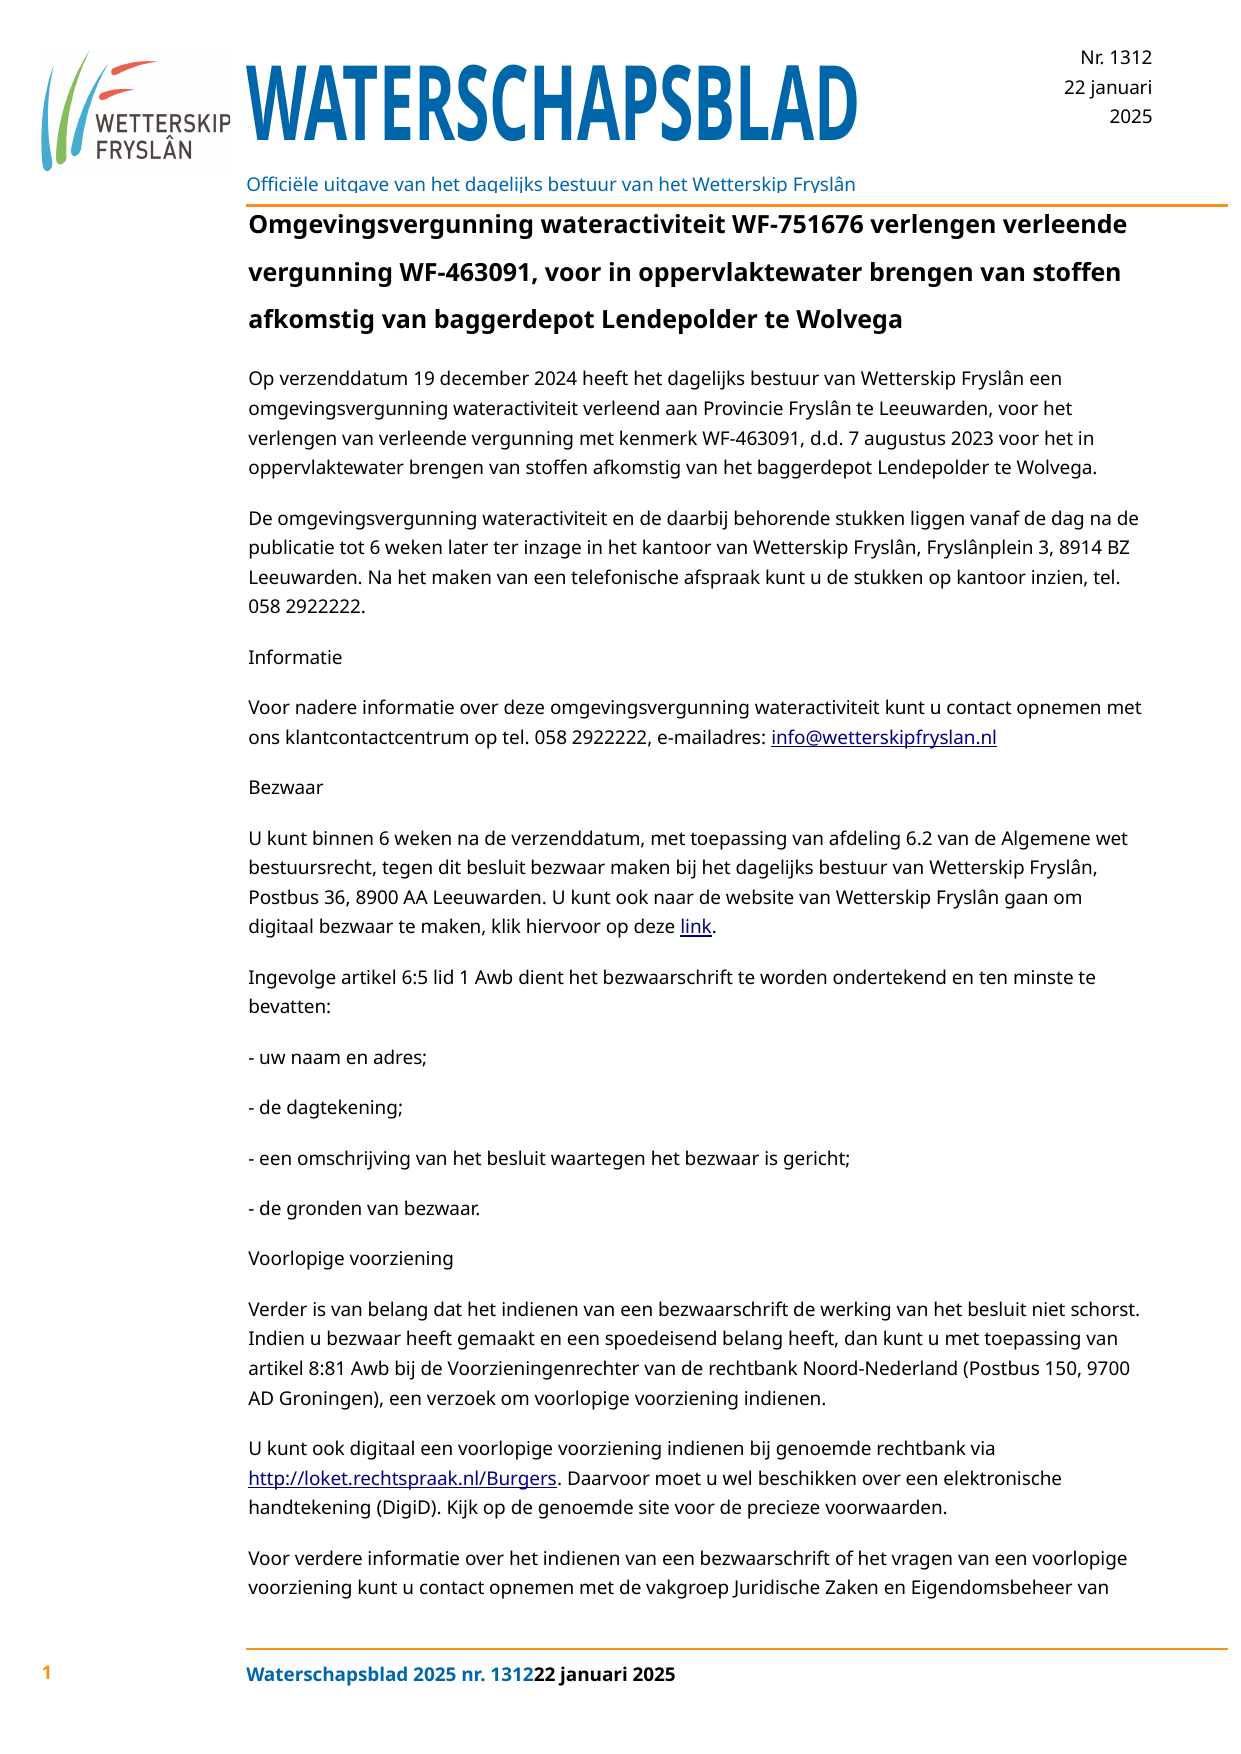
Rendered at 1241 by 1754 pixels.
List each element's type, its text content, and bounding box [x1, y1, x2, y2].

text Bezwaar [248, 774, 1152, 800]
text De omgevingsvergunning wateractiviteit en de daarbij behorende stukken liggen vanaf de dag na de publicatie tot 6 weken later ter inzage in het kantoor van Wetterskip Fryslân, Fryslânplein 3, 8914 BZ Leeuwarden. Na het maken van een telefonische afspraak kunt u de stukken op kantoor inzien, tel. 058 2922222. [248, 505, 1152, 619]
text Verder is van belang dat het indienen van een bezwaarschrift de werking van het besluit niet schorst. Indien u bezwaar heeft gemaakt en een spoedeisend belang heeft, dan kunt u met toepassing van artikel 8:81 Awb bij de Voorzieningenrechter van de rechtbank Noord-Nederland (Postbus 150, 9700 AD Groningen), een verzoek om voorlopige voorziening indienen. [248, 1296, 1152, 1410]
text Voorlopige voorziening [248, 1246, 1152, 1271]
text - de gronden van bezwaar. [248, 1195, 1152, 1221]
text Ingevolge artikel 6:5 lid 1 Awb dient het bezwaarschrift te worden ondertekend en ten minste te bevatten: [248, 964, 1152, 1019]
text - uw naam en adres; [248, 1044, 1152, 1069]
picture [41, 47, 231, 172]
text Voor verdere informatie over het indienen van een bezwaarschrift of het vragen van een voorlopige voorziening kunt u contact opnemen met de vakgroep Juridische Zaken en Eigendomsbeheer van [248, 1545, 1152, 1600]
text - de dagtekening; [248, 1094, 1152, 1120]
text Voor nadere informatie over deze omgevingsvergunning wateractiviteit kunt u contact opnemen met ons klantcontactcentrum op tel. 058 2922222, e-mailadres: info@wetterskipfryslan.nl [248, 694, 1152, 749]
text Omgevingsvergunning wateractiviteit WF-751676 verlengen verleende vergunning WF-463091, voor in oppervlaktewater brengen van stoffen afkomstig van baggerdepot Lendepolder te Wolvega [248, 207, 1152, 336]
text U kunt binnen 6 weken na de verzenddatum, met toepassing van afdeling 6.2 van de Algemene wet bestuursrecht, tegen dit besluit bezwaar maken bij het dagelijks bestuur van Wetterskip Fryslân, Postbus 36, 8900 AA Leeuwarden. U kunt ook naar de website van Wetterskip Fryslân gaan om digitaal bezwaar te maken, klik hiervoor op deze link. [248, 825, 1152, 939]
text Op verzenddatum 19 december 2024 heeft het dagelijks bestuur van Wetterskip Fryslân een omgevingsvergunning wateractiviteit verleend aan Provincie Fryslân te Leeuwarden, voor het verlengen van verleende vergunning met kenmerk WF-463091, d.d. 7 augustus 2023 voor het in oppervlaktewater brengen van stoffen afkomstig van het baggerdepot Lendepolder te Wolvega. [248, 366, 1152, 480]
text U kunt ook digitaal een voorlopige voorziening indienen bij genoemde rechtbank via http://loket.rechtspraak.nl/Burgers. Daarvoor moet u wel beschikken over een elektronische handtekening (DigiD). Kijk op de genoemde site voor de precieze voorwaarden. [248, 1435, 1152, 1520]
text Informatie [248, 644, 1152, 669]
text - een omschrijving van het besluit waartegen het bezwaar is gericht; [248, 1145, 1152, 1170]
